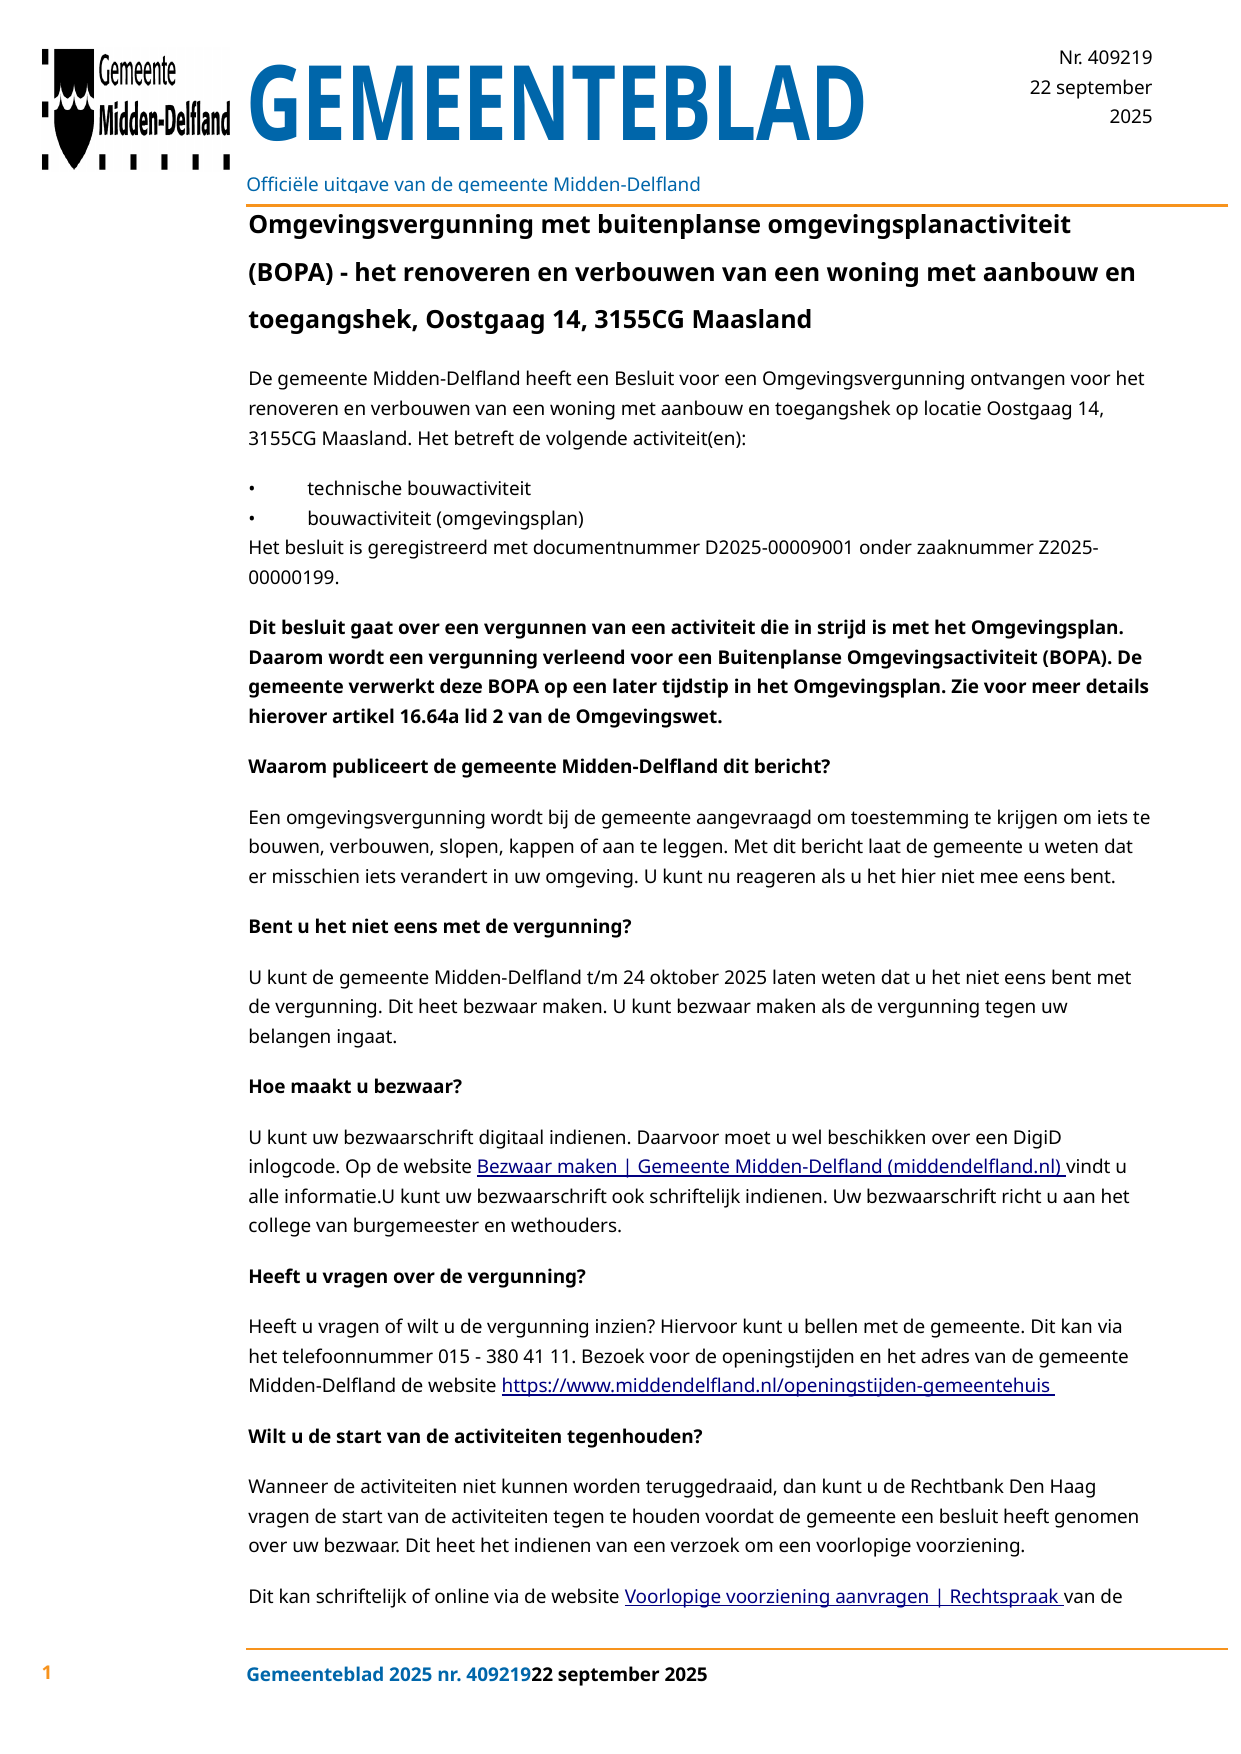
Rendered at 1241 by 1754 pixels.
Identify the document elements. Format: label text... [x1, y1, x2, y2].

list bouwactiviteit (omgevingsplan) [248, 505, 1152, 530]
picture [41, 47, 231, 172]
text Wilt u de start van de activiteiten tegenhouden? [248, 1423, 1152, 1449]
text Wanneer de activiteiten niet kunnen worden teruggedraaid, dan kunt u de Rechtbank Den Haag vragen de start van de activiteiten tegen te houden voordat de gemeente een besluit heeft genomen over uw bezwaar. Dit heet het indienen van een verzoek om een voorlopige voorziening. [248, 1473, 1152, 1558]
text Bent u het niet eens met de vergunning? [248, 913, 1152, 939]
text Heeft u vragen over de vergunning? [248, 1263, 1152, 1289]
text U kunt uw bezwaarschrift digitaal indienen. Daarvoor moet u wel beschikken over een DigiD inlogcode. Op de website Bezwaar maken | Gemeente Midden-Delfland (middendelfland.nl) vindt u alle informatie.U kunt uw bezwaarschrift ook schriftelijk indienen. Uw bezwaarschrift richt u aan het college van burgemeester en wethouders. [248, 1124, 1152, 1238]
text Het besluit is geregistreerd met documentnummer D2025-00009001 onder zaaknummer Z2025-00000199. [248, 534, 1152, 589]
text De gemeente Midden-Delfland heeft een Besluit voor een Omgevingsvergunning ontvangen voor het renoveren en verbouwen van een woning met aanbouw en toegangshek op locatie Oostgaag 14, 3155CG Maasland. Het betreft de volgende activiteit(en): [248, 366, 1152, 450]
text U kunt de gemeente Midden-Delfland t/m 24 oktober 2025 laten weten dat u het niet eens bent met de vergunning. Dit heet bezwaar maken. U kunt bezwaar maken als de vergunning tegen uw belangen ingaat. [248, 964, 1152, 1049]
text Waarom publiceert de gemeente Midden-Delfland dit bericht? [248, 753, 1152, 779]
text Een omgevingsvergunning wordt bij de gemeente aangevraagd om toestemming te krijgen om iets te bouwen, verbouwen, slopen, kappen of aan te leggen. Met dit bericht laat de gemeente u weten dat er misschien iets verandert in uw omgeving. U kunt nu reageren als u het hier niet mee eens bent. [248, 804, 1152, 889]
text Dit kan schriftelijk of online via de website Voorlopige voorziening aanvragen | Rechtspraak van de [248, 1583, 1152, 1609]
text Dit besluit gaat over een vergunnen van een activiteit die in strijd is met het Omgevingsplan. Daarom wordt een vergunning verleend voor een Buitenplanse Omgevingsactiviteit (BOPA). De gemeente verwerkt deze BOPA op een later tijdstip in het Omgevingsplan. Zie voor meer details hierover artikel 16.64a lid 2 van de Omgevingswet. [248, 614, 1152, 729]
text Omgevingsvergunning met buitenplanse omgevingsplanactiviteit (BOPA) - het renoveren en verbouwen van een woning met aanbouw en toegangshek, Oostgaag 14, 3155CG Maasland [248, 207, 1152, 336]
text Heeft u vragen of wilt u de vergunning inzien? Hiervoor kunt u bellen met de gemeente. Dit kan via het telefoonnummer 015 - 380 41 11. Bezoek voor de openingstijden en het adres van de gemeente Midden-Delfland de website https://www.middendelfland.nl/openingstijden-gemeentehuis [248, 1313, 1152, 1398]
list technische bouwactiviteit [248, 475, 1152, 501]
text Hoe maakt u bezwaar? [248, 1073, 1152, 1099]
